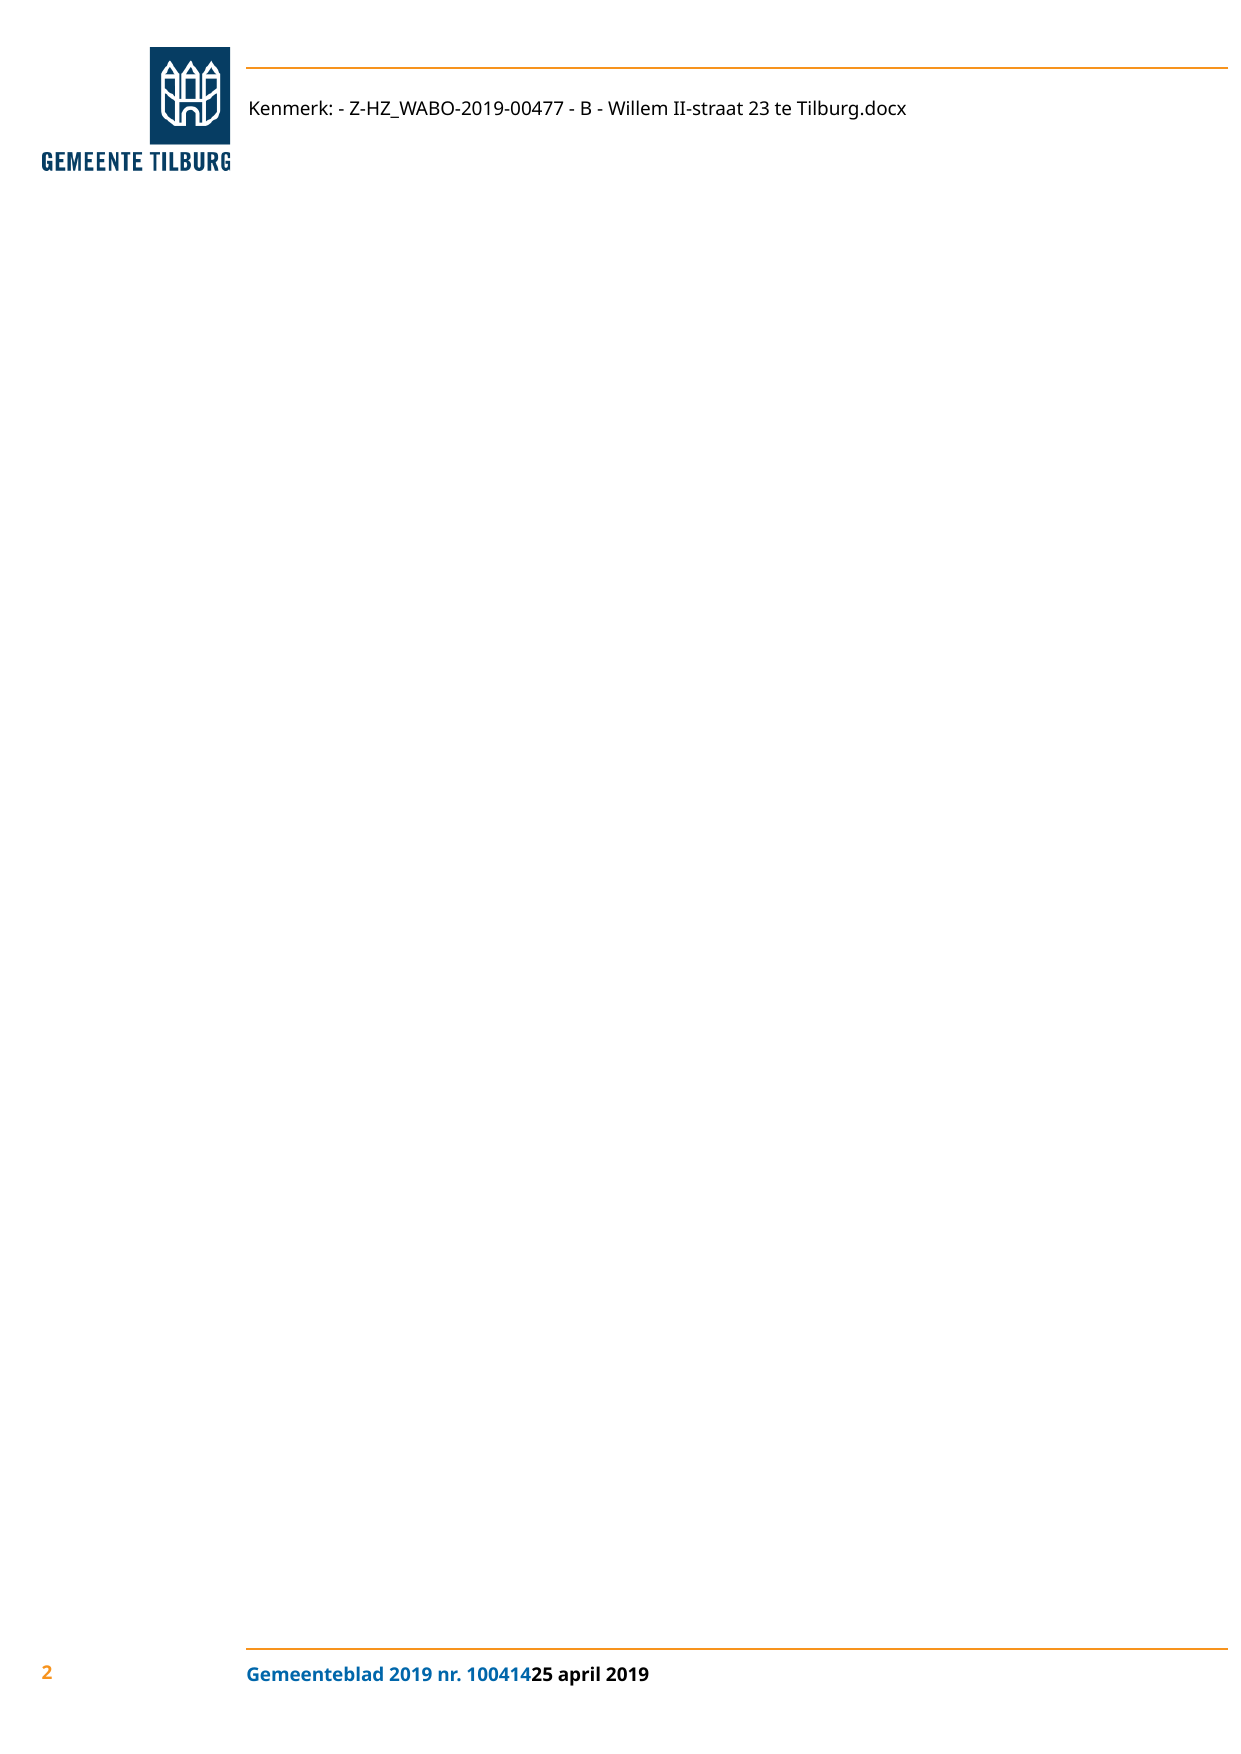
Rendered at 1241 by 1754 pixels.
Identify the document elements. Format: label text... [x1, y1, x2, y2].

picture [41, 47, 231, 172]
text Kenmerk: - Z-HZ_WABO-2019-00477 - B - Willem II-straat 23 te Tilburg.docx [248, 95, 1152, 121]
